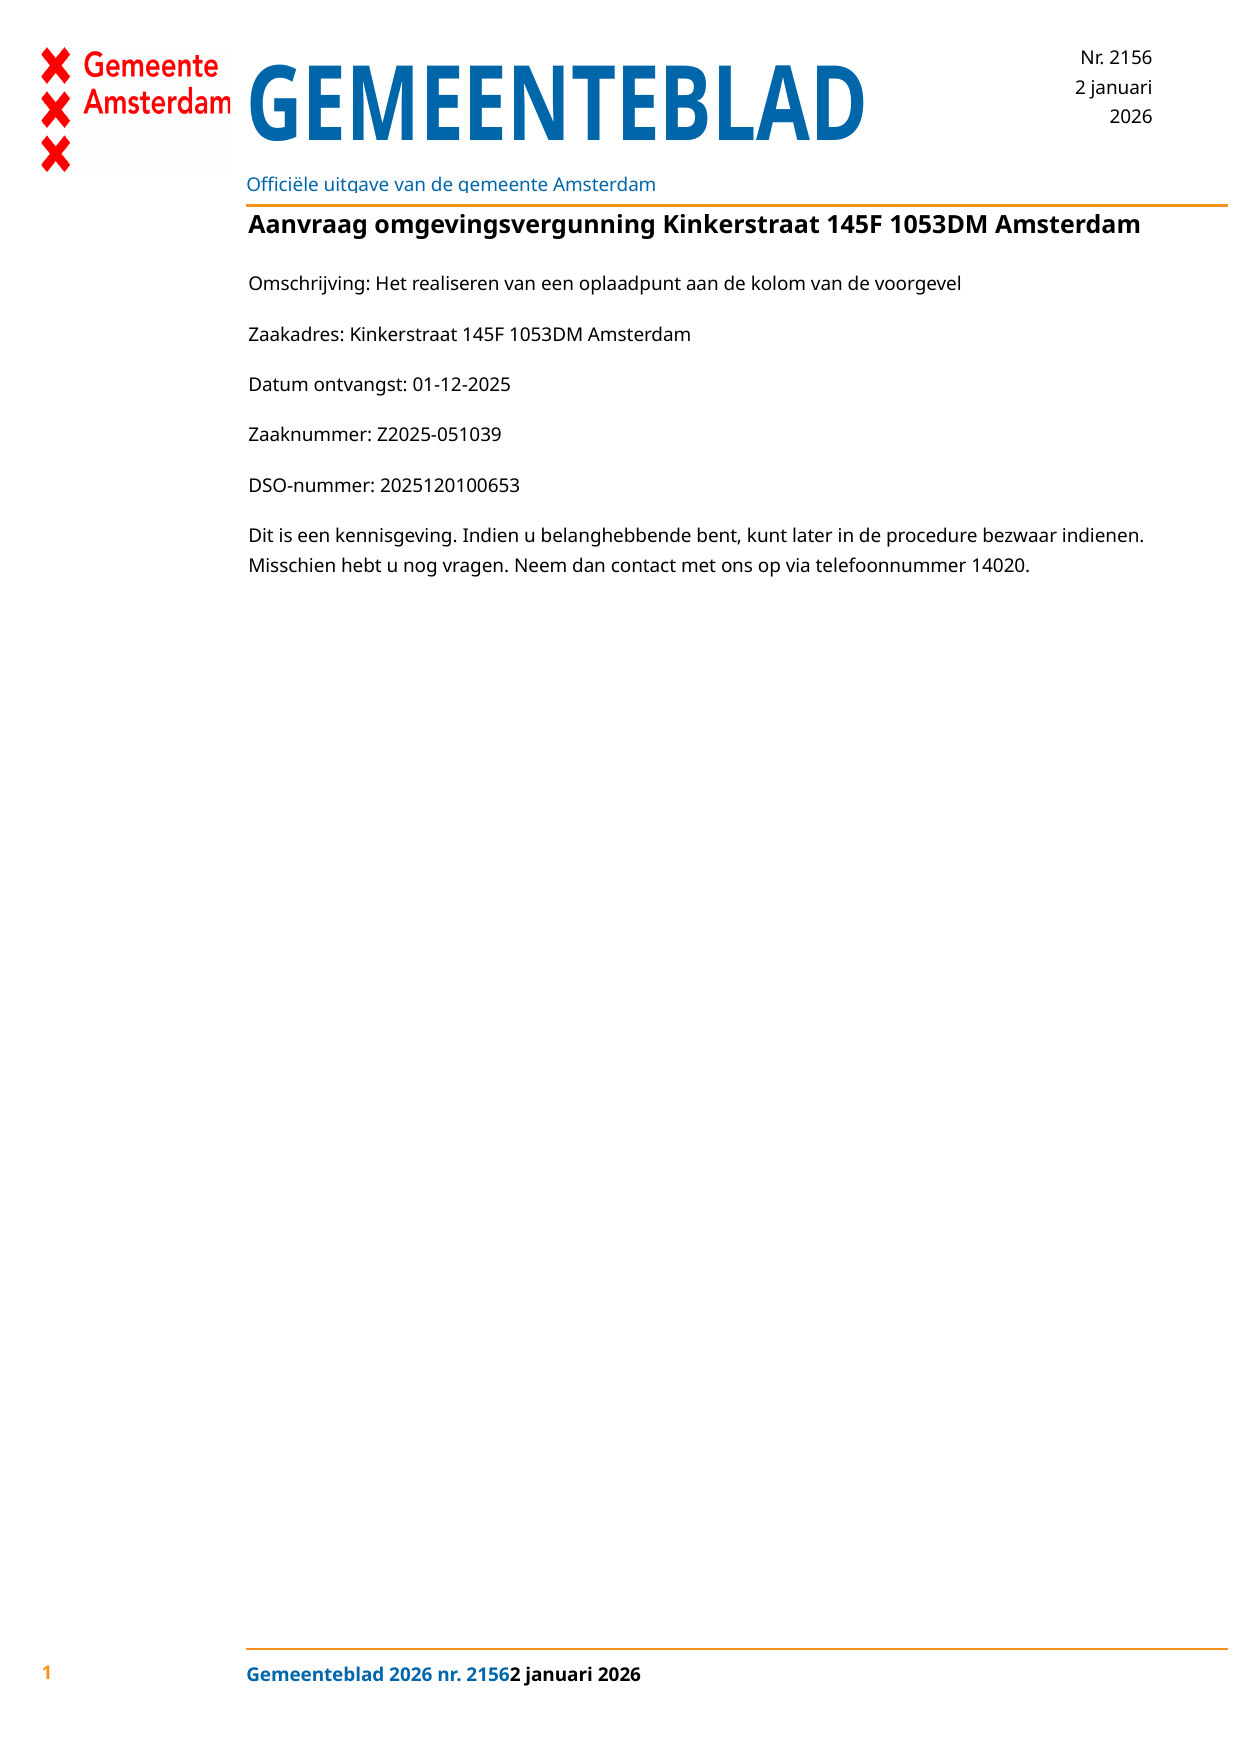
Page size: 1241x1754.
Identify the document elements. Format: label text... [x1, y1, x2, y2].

text Datum ontvangst: 01-12-2025 [248, 371, 1152, 397]
text Aanvraag omgevingsvergunning Kinkerstraat 145F 1053DM Amsterdam [248, 207, 1152, 241]
text Zaakadres: Kinkerstraat 145F 1053DM Amsterdam [248, 321, 1152, 346]
text DSO-nummer: 2025120100653 [248, 472, 1152, 498]
text Dit is een kennisgeving. Indien u belanghebbende bent, kunt later in de procedure bezwaar indienen. Misschien hebt u nog vragen. Neem dan contact met ons op via telefoonnummer 14020. [248, 522, 1152, 578]
picture [41, 47, 231, 172]
text Zaaknummer: Z2025-051039 [248, 422, 1152, 447]
text Omschrijving: Het realiseren van een oplaadpunt aan de kolom van de voorgevel [248, 270, 1152, 296]
